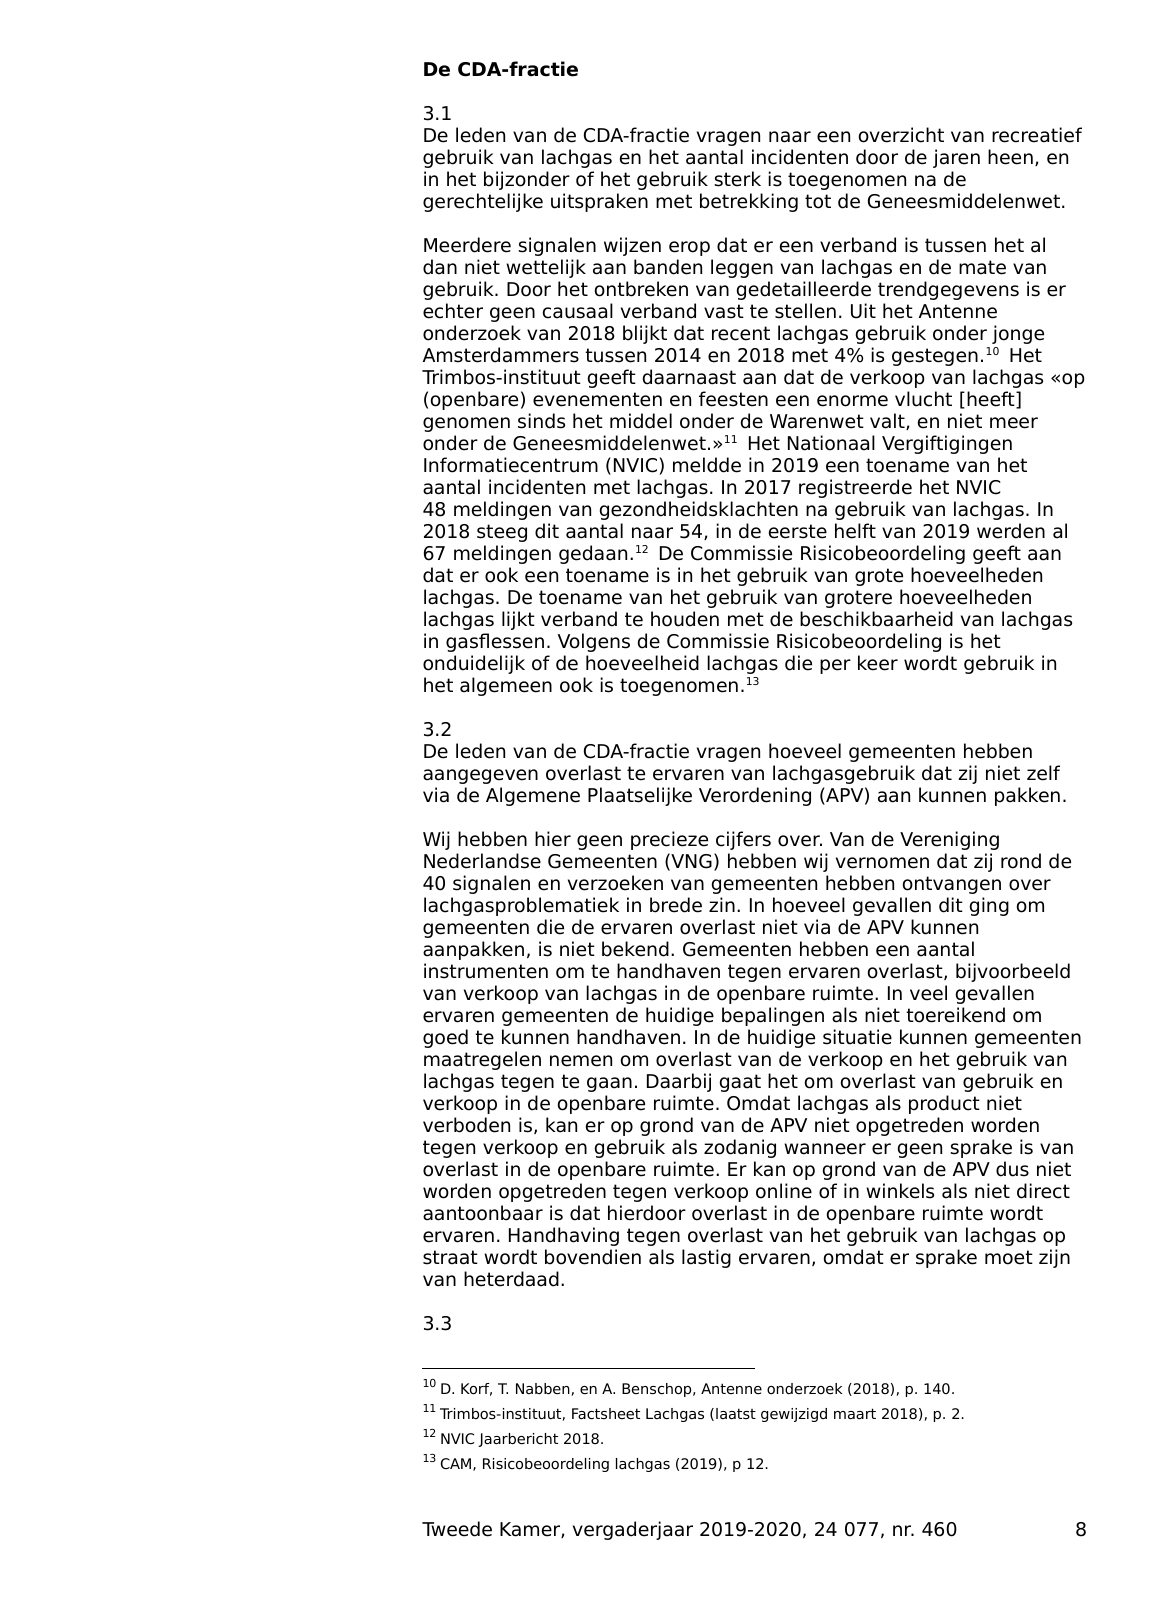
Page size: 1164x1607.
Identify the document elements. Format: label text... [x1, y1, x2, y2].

text Trimbos-instituut, Factsheet Lachgas (laatst gewijzigd maart 2018), p. 2. [422, 1402, 1087, 1424]
text NVIC Jaarbericht 2018. [422, 1427, 1087, 1449]
text De leden van de CDA-fractie vragen hoeveel gemeenten hebben aangegeven overlast te ervaren van lachgasgebruik dat zij niet zelf via de Algemene Plaatselijke Verordening (APV) aan kunnen pakken. [422, 741, 1087, 807]
text 3.1 [422, 103, 1087, 125]
text D. Korf, T. Nabben, en A. Benschop, Antenne onderzoek (2018), p. 140. [422, 1377, 1087, 1399]
text Wij hebben hier geen precieze cijfers over. Van de Vereniging Nederlandse Gemeenten (VNG) hebben wij vernomen dat zij rond de 40 signalen en verzoeken van gemeenten hebben ontvangen over lachgasproblematiek in brede zin. In hoeveel gevallen dit ging om gemeenten die de ervaren overlast niet via de APV kunnen aanpakken, is niet bekend. Gemeenten hebben een aantal instrumenten om te handhaven tegen ervaren overlast, bijvoorbeeld van verkoop van lachgas in de openbare ruimte. In veel gevallen ervaren gemeenten de huidige bepalingen als niet toereikend om goed te kunnen handhaven. In de huidige situatie kunnen gemeenten maatregelen nemen om overlast van de verkoop en het gebruik van lachgas tegen te gaan. Daarbij gaat het om overlast van gebruik en verkoop in de openbare ruimte. Omdat lachgas als product niet verboden is, kan er op grond van de APV niet opgetreden worden tegen verkoop en gebruik als zodanig wanneer er geen sprake is van overlast in de openbare ruimte. Er kan op grond van de APV dus niet worden opgetreden tegen verkoop online of in winkels als niet direct aantoonbaar is dat hierdoor overlast in de openbare ruimte wordt ervaren. Handhaving tegen overlast van het gebruik van lachgas op straat wordt bovendien als lastig ervaren, omdat er sprake moet zijn van heterdaad. [422, 829, 1087, 1291]
text Meerdere signalen wijzen erop dat er een verband is tussen het al dan niet wettelijk aan banden leggen van lachgas en de mate van gebruik. Door het ontbreken van gedetailleerde trendgegevens is er echter geen causaal verband vast te stellen. Uit het Antenne onderzoek van 2018 blijkt dat recent lachgas gebruik onder jonge Amsterdammers tussen 2014 en 2018 met 4% is gestegen. Het Trimbos-instituut geeft daarnaast aan dat de verkoop van lachgas «op (openbare) evenementen en feesten een enorme vlucht [heeft] genomen sinds het middel onder de Warenwet valt, en niet meer onder de Geneesmiddelenwet.» Het Nationaal Vergiftigingen Informatiecentrum (NVIC) meldde in 2019 een toename van het aantal incidenten met lachgas. In 2017 registreerde het NVIC 48 meldingen van gezondheidsklachten na gebruik van lachgas. In 2018 steeg dit aantal naar 54, in de eerste helft van 2019 werden al 67 meldingen gedaan. De Commissie Risicobeoordeling geeft aan dat er ook een toename is in het gebruik van grote hoeveelheden lachgas. De toename van het gebruik van grotere hoeveelheden lachgas lijkt verband te houden met de beschikbaarheid van lachgas in gasflessen. Volgens de Commissie Risicobeoordeling is het onduidelijk of de hoeveelheid lachgas die per keer wordt gebruik in het algemeen ook is toegenomen. [422, 235, 1087, 697]
text 3.2 [422, 719, 1087, 741]
text De leden van de CDA-fractie vragen naar een overzicht van recreatief gebruik van lachgas en het aantal incidenten door de jaren heen, en in het bijzonder of het gebruik sterk is toegenomen na de gerechtelijke uitspraken met betrekking tot de Geneesmiddelenwet. [422, 125, 1087, 213]
text CAM, Risicobeoordeling lachgas (2019), p 12. [422, 1452, 1087, 1474]
subtitle De CDA-fractie [422, 59, 1087, 81]
text 3.3 [422, 1313, 1087, 1335]
